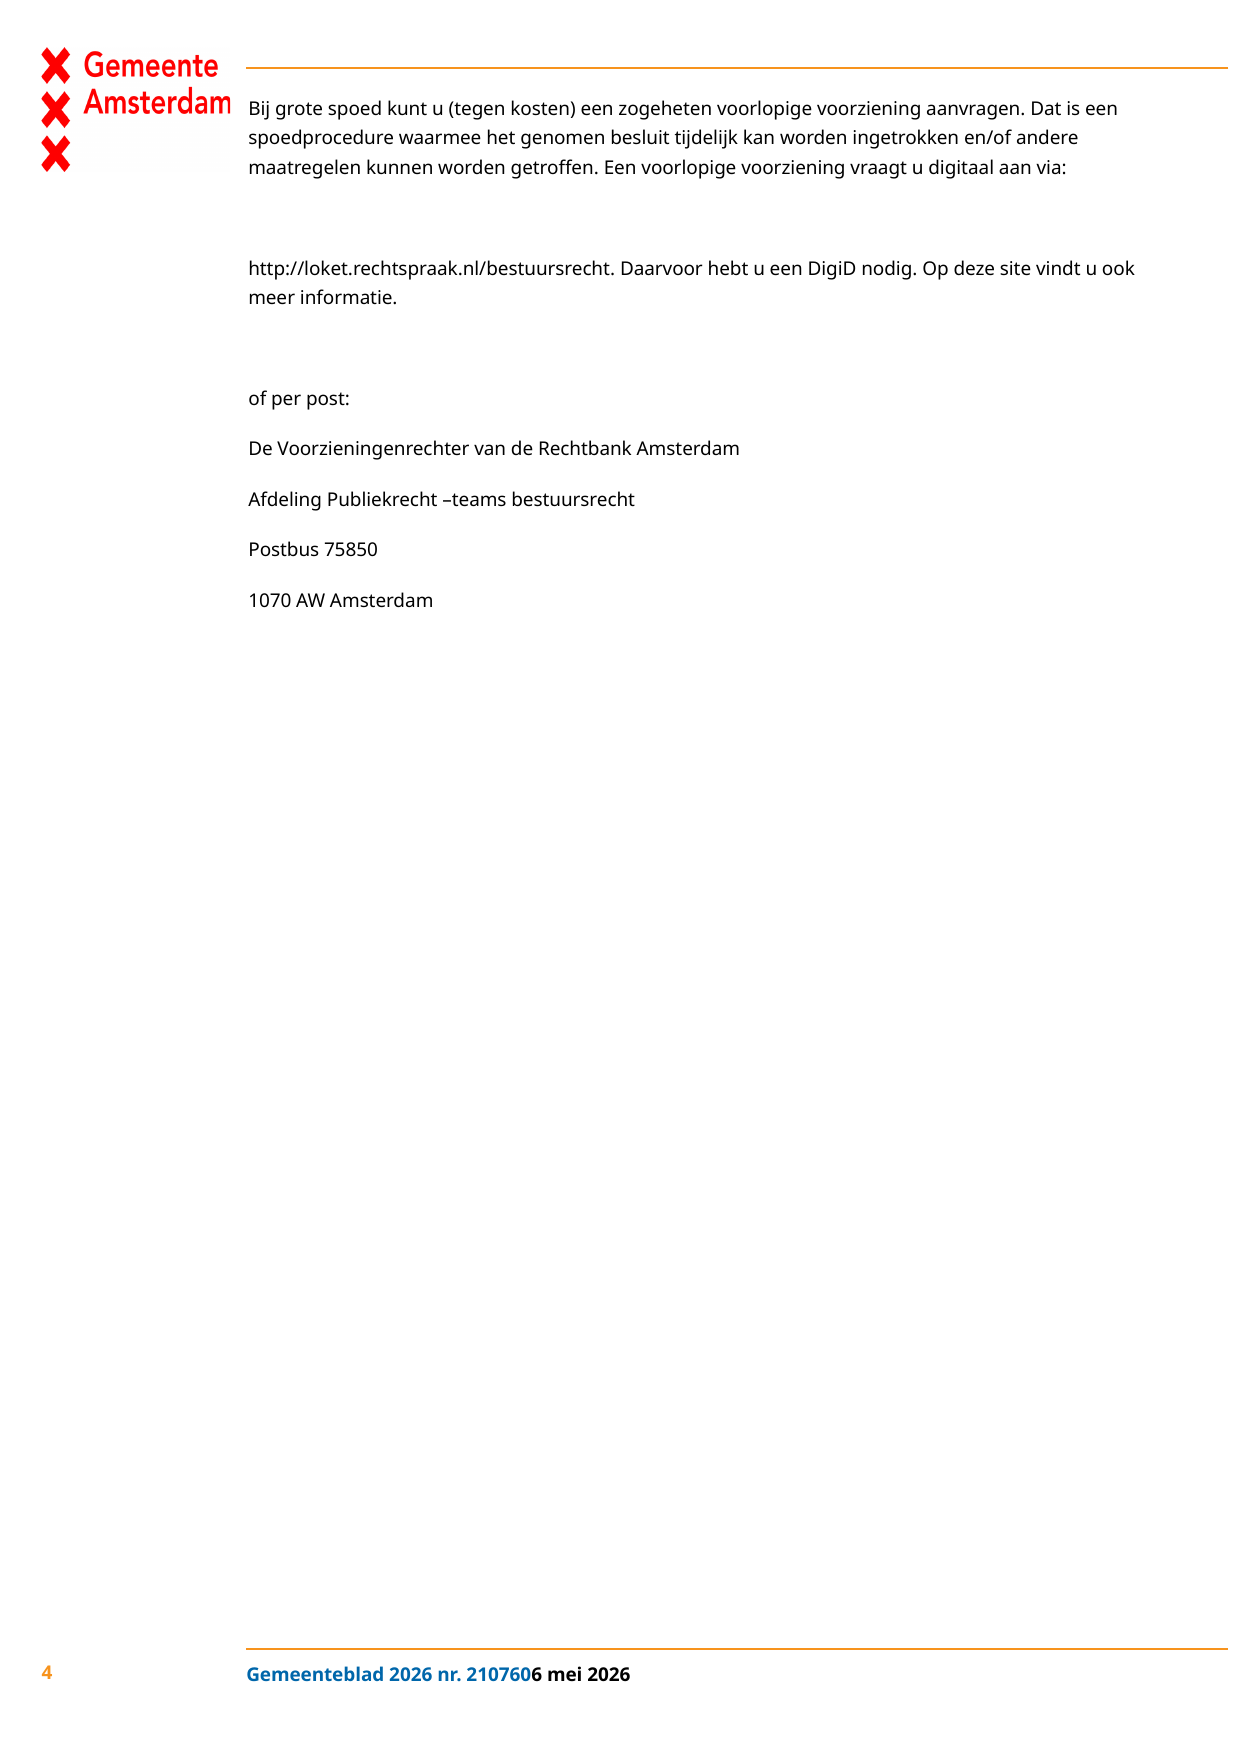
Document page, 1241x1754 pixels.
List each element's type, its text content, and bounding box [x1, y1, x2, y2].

text of per post: [248, 385, 1152, 411]
text De Voorzieningenrechter van de Rechtbank Amsterdam [248, 436, 1152, 461]
text 1070 AW Amsterdam [248, 587, 1152, 613]
text Postbus 75850 [248, 536, 1152, 562]
text Bij grote spoed kunt u (tegen kosten) een zogeheten voorlopige voorziening aanvragen. Dat is een spoedprocedure waarmee het genomen besluit tijdelijk kan worden ingetrokken en/of andere maatregelen kunnen worden getroffen. Een voorlopige voorziening vraagt u digitaal aan via: [248, 95, 1152, 180]
picture [41, 47, 231, 172]
text Afdeling Publiekrecht –teams bestuursrecht [248, 486, 1152, 512]
text http://loket.rechtspraak.nl/bestuursrecht. Daarvoor hebt u een DigiD nodig. Op deze site vindt u ook meer informatie. [248, 255, 1152, 310]
